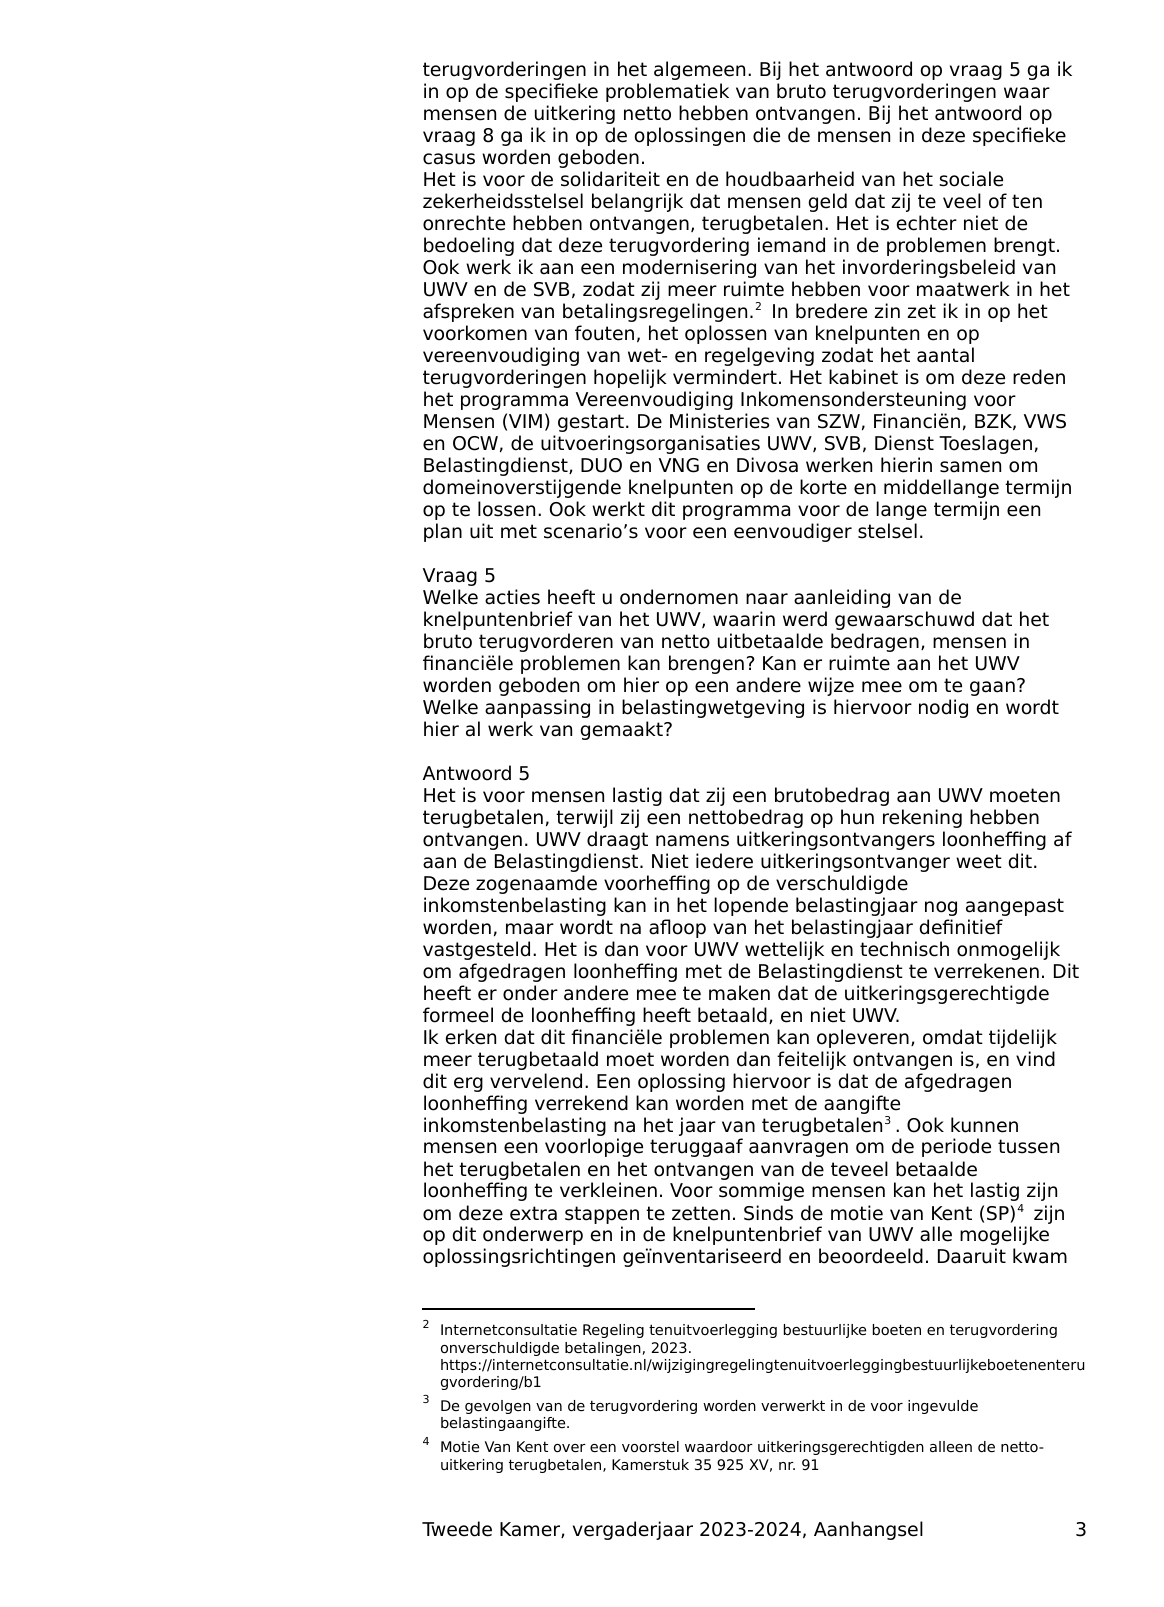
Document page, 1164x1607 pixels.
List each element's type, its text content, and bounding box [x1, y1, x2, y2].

text Motie Van Kent over een voorstel waardoor uitkeringsgerechtigden alleen de netto-uitkering terugbetalen, Kamerstuk 35 925 XV, nr. 91 [422, 1435, 1087, 1474]
text Ik erken dat dit financiële problemen kan opleveren, omdat tijdelijk meer terugbetaald moet worden dan feitelijk ontvangen is, en vind dit erg vervelend. Een oplossing hiervoor is dat de afgedragen loonheffing verrekend kan worden met de aangifte inkomstenbelasting na het jaar van terugbetalen. Ook kunnen mensen een voorlopige teruggaaf aanvragen om de periode tussen het terugbetalen en het ontvangen van de teveel betaalde loonheffing te verkleinen. Voor sommige mensen kan het lastig zijn om deze extra stappen te zetten. Sinds de motie van Kent (SP) zijn op dit onderwerp en in de knelpuntenbrief van UWV alle mogelijke oplossingsrichtingen geïnventariseerd en beoordeeld. Daaruit kwam [422, 1027, 1087, 1268]
text Het is voor de solidariteit en de houdbaarheid van het sociale zekerheidsstelsel belangrijk dat mensen geld dat zij te veel of ten onrechte hebben ontvangen, terugbetalen. Het is echter niet de bedoeling dat deze terugvordering iemand in de problemen brengt. Ook werk ik aan een modernisering van het invorderingsbeleid van UWV en de SVB, zodat zij meer ruimte hebben voor maatwerk in het afspreken van betalingsregelingen. In bredere zin zet ik in op het voorkomen van fouten, het oplossen van knelpunten en op vereenvoudiging van wet- en regelgeving zodat het aantal terugvorderingen hopelijk vermindert. Het kabinet is om deze reden het programma Vereenvoudiging Inkomensondersteuning voor Mensen (VIM) gestart. De Ministeries van SZW, Financiën, BZK, VWS en OCW, de uitvoeringsorganisaties UWV, SVB, Dienst Toeslagen, Belastingdienst, DUO en VNG en Divosa werken hierin samen om domeinoverstijgende knelpunten op de korte en middellange termijn op te lossen. Ook werkt dit programma voor de lange termijn een plan uit met scenario’s voor een eenvoudiger stelsel. [422, 169, 1087, 543]
text Het is voor mensen lastig dat zij een brutobedrag aan UWV moeten terugbetalen, terwijl zij een nettobedrag op hun rekening hebben ontvangen. UWV draagt namens uitkeringsontvangers loonheffing af aan de Belastingdienst. Niet iedere uitkeringsontvanger weet dit. Deze zogenaamde voorheffing op de verschuldigde inkomstenbelasting kan in het lopende belastingjaar nog aangepast worden, maar wordt na afloop van het belastingjaar definitief vastgesteld. Het is dan voor UWV wettelijk en technisch onmogelijk om afgedragen loonheffing met de Belastingdienst te verrekenen. Dit heeft er onder andere mee te maken dat de uitkeringsgerechtigde formeel de loonheffing heeft betaald, en niet UWV. [422, 785, 1087, 1027]
text terugvorderingen in het algemeen. Bij het antwoord op vraag 5 ga ik in op de specifieke problematiek van bruto terugvorderingen waar mensen de uitkering netto hebben ontvangen. Bij het antwoord op vraag 8 ga ik in op de oplossingen die de mensen in deze specifieke casus worden geboden. [422, 59, 1087, 169]
text Welke acties heeft u ondernomen naar aanleiding van de knelpuntenbrief van het UWV, waarin werd gewaarschuwd dat het bruto terugvorderen van netto uitbetaalde bedragen, mensen in financiële problemen kan brengen? Kan er ruimte aan het UWV worden geboden om hier op een andere wijze mee om te gaan? Welke aanpassing in belastingwetgeving is hiervoor nodig en wordt hier al werk van gemaakt? [422, 587, 1087, 741]
text Antwoord 5 [422, 763, 1087, 785]
text Vraag 5 [422, 565, 1087, 587]
text De gevolgen van de terugvordering worden verwerkt in de voor ingevulde belastingaangifte. [422, 1393, 1087, 1432]
text Internetconsultatie Regeling tenuitvoerlegging bestuurlijke boeten en terugvordering onverschuldigde betalingen, 2023. https://internetconsultatie.nl/wijzigingregelingtenuitvoerleggingbestuurlijkeboetenenterugvordering/b1 [422, 1318, 1087, 1391]
